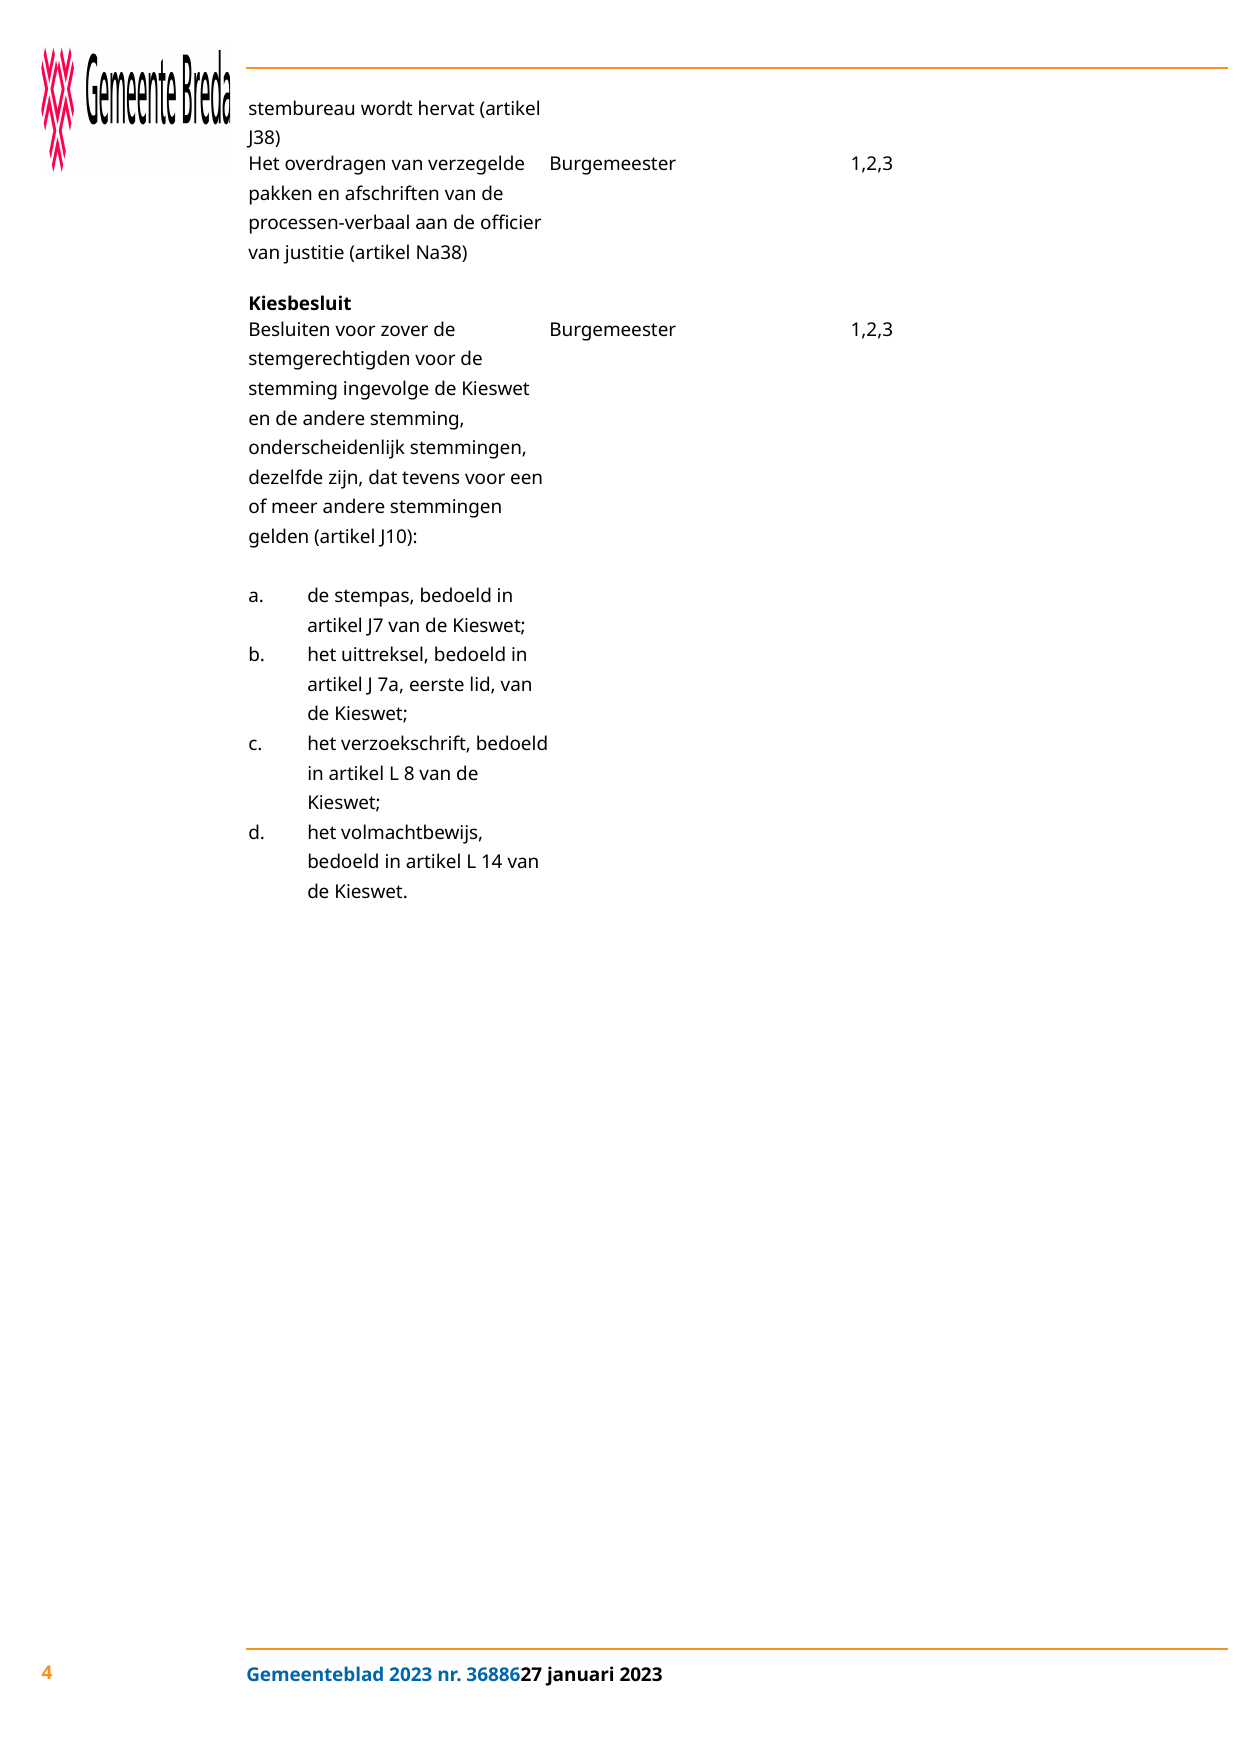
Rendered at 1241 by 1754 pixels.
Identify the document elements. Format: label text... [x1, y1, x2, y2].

table_cell 1,2,3 [850, 316, 1152, 904]
table_cell [850, 265, 1152, 290]
table_cell [850, 290, 1152, 316]
table_cell Kiesbesluit [248, 290, 549, 316]
table_cell Burgemeester [549, 316, 850, 904]
table_cell [549, 290, 850, 316]
table_cell Burgemeester [549, 150, 850, 264]
table_cell 1,2,3 [850, 150, 1152, 264]
table_cell [549, 95, 850, 150]
table_cell stembureau wordt hervat (artikel J38) [248, 95, 549, 150]
table_cell [248, 265, 549, 290]
picture [41, 47, 231, 172]
table_cell Het overdragen van verzegelde pakken en afschriften van de processen-verbaal aan de officier van justitie (artikel Na38) [248, 150, 549, 264]
table_cell [549, 265, 850, 290]
table_cell [850, 95, 1152, 150]
table_cell Besluiten voor zover de stemgerechtigden voor de stemming ingevolge de Kieswet en de andere stemming, onderscheidenlijk stemmingen, dezelfde zijn, dat tevens voor een of meer andere stemmingen gelden (artikel J10): de stempas, bedoeld in artikel J7 van de Kieswet; het uittreksel, bedoeld in artikel J 7a, eerste lid, van de Kieswet; het verzoekschrift, bedoeld in artikel L 8 van de Kieswet; het volmachtbewijs, bedoeld in artikel L 14 van de Kieswet. [248, 316, 549, 904]
